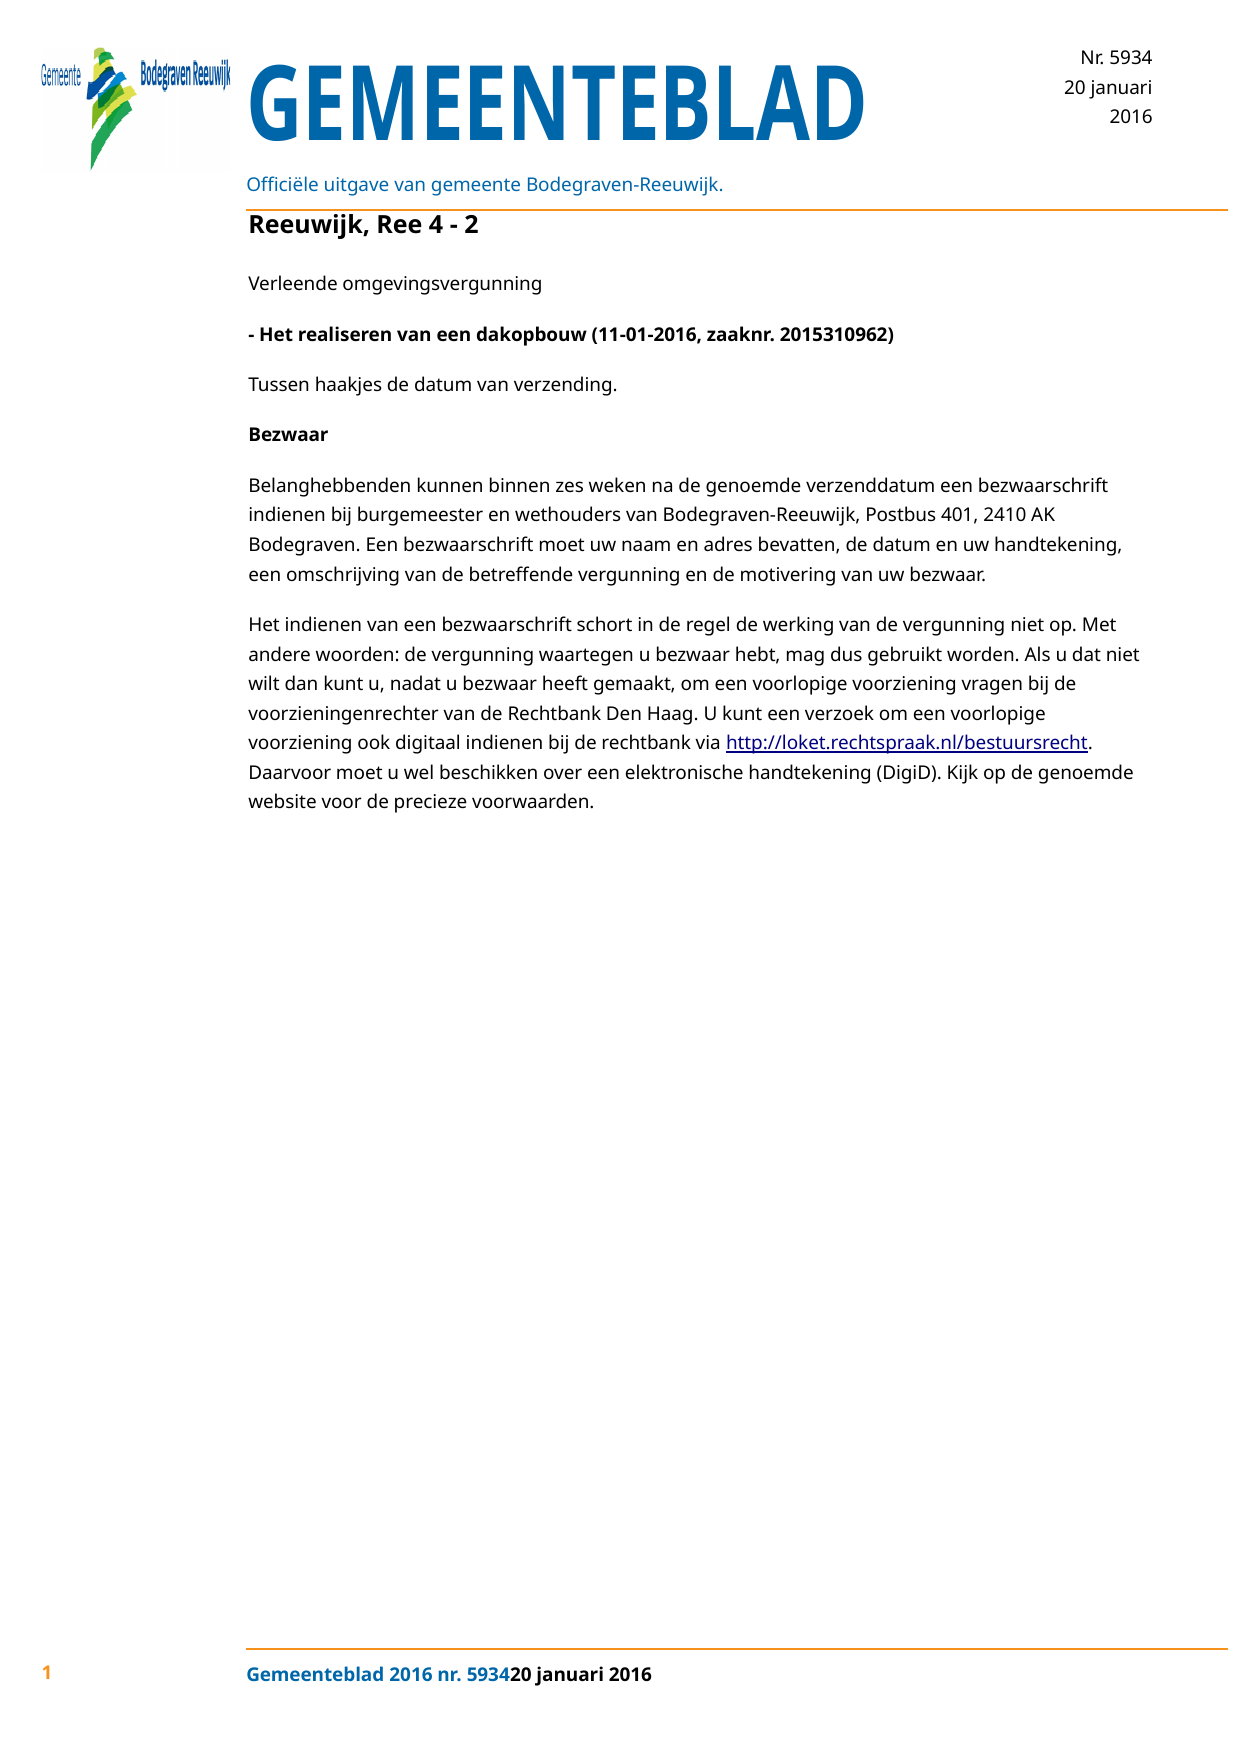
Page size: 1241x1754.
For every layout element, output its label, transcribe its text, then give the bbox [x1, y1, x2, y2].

text Belanghebbenden kunnen binnen zes weken na de genoemde verzenddatum een bezwaarschrift indienen bij burgemeester en wethouders van Bodegraven-Reeuwijk, Postbus 401, 2410 AK Bodegraven. Een bezwaarschrift moet uw naam en adres bevatten, de datum en uw handtekening, een omschrijving van de betreffende vergunning en de motivering van uw bezwaar. [248, 472, 1152, 586]
text Bezwaar [248, 422, 1152, 447]
text Het indienen van een bezwaarschrift schort in de regel de werking van de vergunning niet op. Met andere woorden: de vergunning waartegen u bezwaar hebt, mag dus gebruikt worden. Als u dat niet wilt dan kunt u, nadat u bezwaar heeft gemaakt, om een voorlopige voorziening vragen bij de voorzieningenrechter van de Rechtbank Den Haag. U kunt een verzoek om een voorlopige voorziening ook digitaal indienen bij de rechtbank via http://loket.rechtspraak.nl/bestuursrecht. Daarvoor moet u wel beschikken over een elektronische handtekening (DigiD). Kijk op de genoemde website voor de precieze voorwaarden. [248, 611, 1152, 814]
text - Het realiseren van een dakopbouw (11‑01‑2016, zaaknr. 2015310962) [248, 321, 1152, 346]
text Verleende omgevingsvergunning [248, 270, 1152, 296]
text Tussen haakjes de datum van verzending. [248, 371, 1152, 397]
picture [41, 47, 231, 172]
text Reeuwijk, Ree 4 ‑ 2 [248, 211, 1152, 241]
